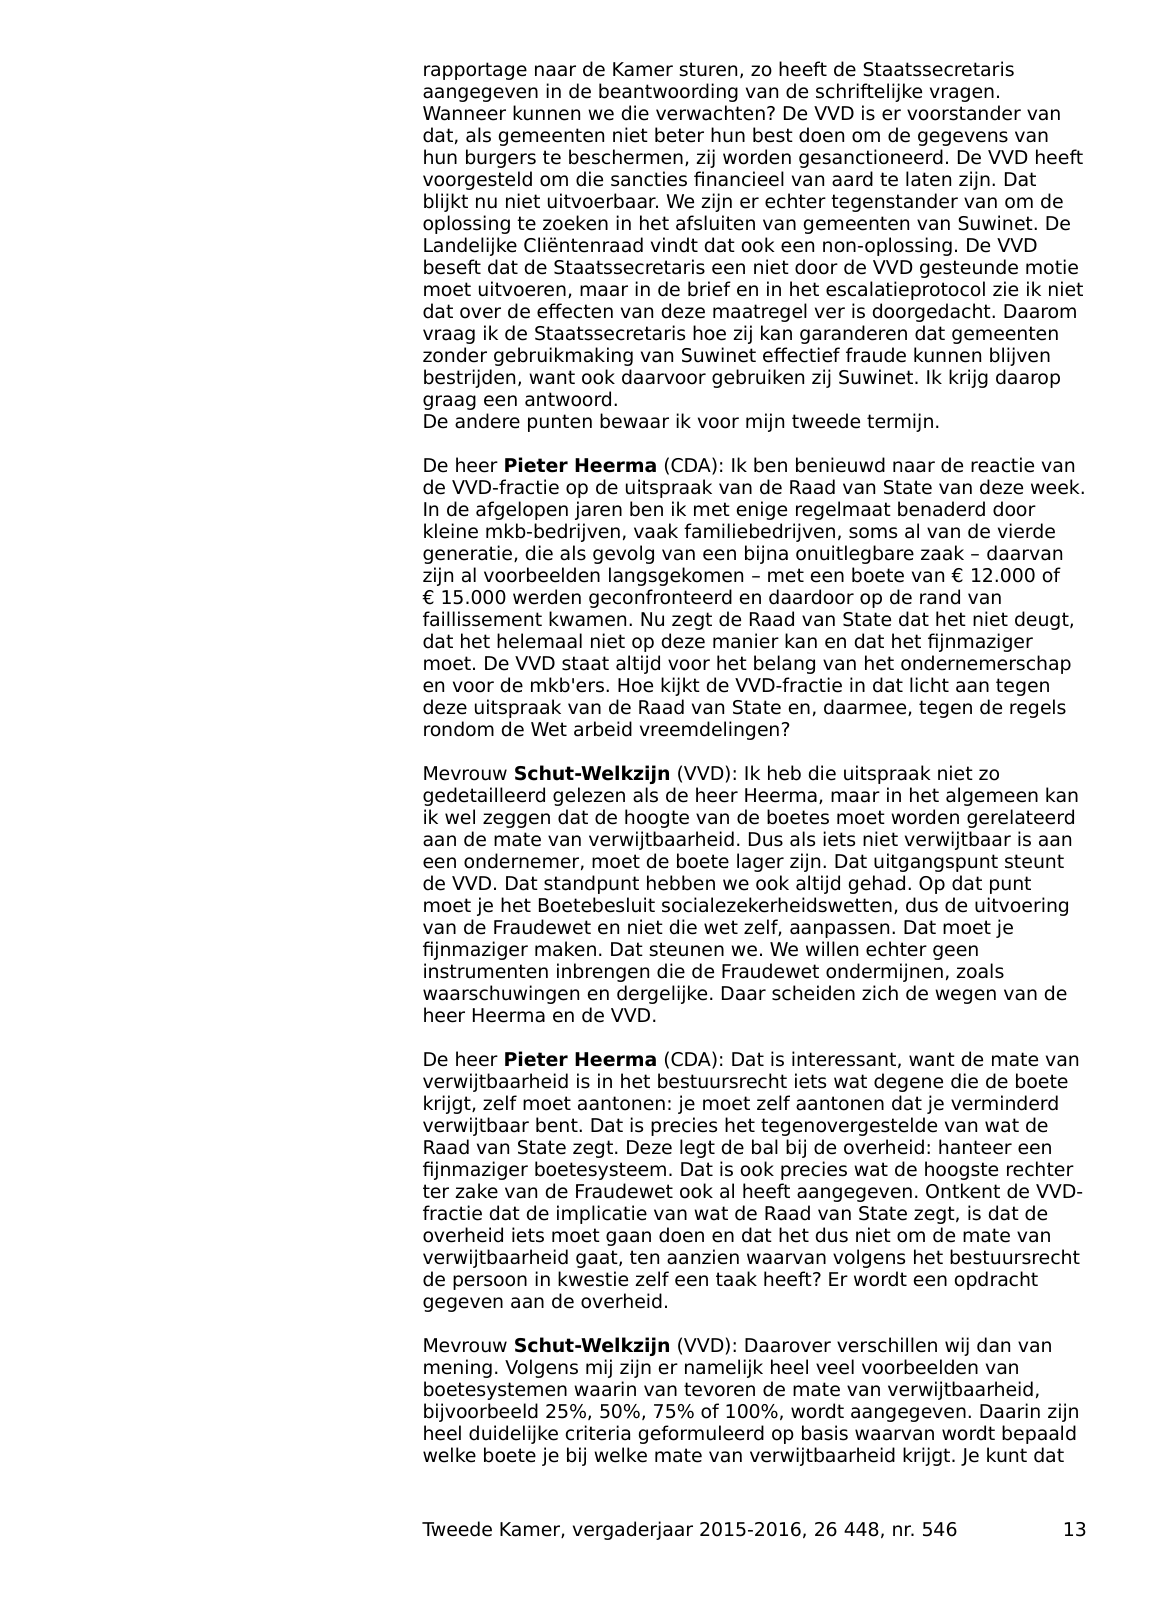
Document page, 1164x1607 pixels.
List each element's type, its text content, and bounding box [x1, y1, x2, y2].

text De heer Pieter Heerma (CDA): Ik ben benieuwd naar de reactie van de VVD-fractie op de uitspraak van de Raad van State van deze week. In de afgelopen jaren ben ik met enige regelmaat benaderd door kleine mkb-bedrijven, vaak familiebedrijven, soms al van de vierde generatie, die als gevolg van een bijna onuitlegbare zaak – daarvan zijn al voorbeelden langsgekomen – met een boete van € 12.000 of € 15.000 werden geconfronteerd en daardoor op de rand van faillissement kwamen. Nu zegt de Raad van State dat het niet deugt, dat het helemaal niet op deze manier kan en dat het fijnmaziger moet. De VVD staat altijd voor het belang van het ondernemerschap en voor de mkb'ers. Hoe kijkt de VVD-fractie in dat licht aan tegen deze uitspraak van de Raad van State en, daarmee, tegen de regels rondom de Wet arbeid vreemdelingen? [422, 455, 1087, 741]
text Mevrouw Schut-Welkzijn (VVD): Ik heb die uitspraak niet zo gedetailleerd gelezen als de heer Heerma, maar in het algemeen kan ik wel zeggen dat de hoogte van de boetes moet worden gerelateerd aan de mate van verwijtbaarheid. Dus als iets niet verwijtbaar is aan een ondernemer, moet de boete lager zijn. Dat uitgangspunt steunt de VVD. Dat standpunt hebben we ook altijd gehad. Op dat punt moet je het Boetebesluit socialezekerheidswetten, dus de uitvoering van de Fraudewet en niet die wet zelf, aanpassen. Dat moet je fijnmaziger maken. Dat steunen we. We willen echter geen instrumenten inbrengen die de Fraudewet ondermijnen, zoals waarschuwingen en dergelijke. Daar scheiden zich de wegen van de heer Heerma en de VVD. [422, 763, 1087, 1027]
text Mevrouw Schut-Welkzijn (VVD): Daarover verschillen wij dan van mening. Volgens mij zijn er namelijk heel veel voorbeelden van boetesystemen waarin van tevoren de mate van verwijtbaarheid, bijvoorbeeld 25%, 50%, 75% of 100%, wordt aangegeven. Daarin zijn heel duidelijke criteria geformuleerd op basis waarvan wordt bepaald welke boete je bij welke mate van verwijtbaarheid krijgt. Je kunt dat [422, 1335, 1087, 1467]
text De andere punten bewaar ik voor mijn tweede termijn. [422, 411, 1087, 433]
text rapportage naar de Kamer sturen, zo heeft de Staatssecretaris aangegeven in de beantwoording van de schriftelijke vragen. Wanneer kunnen we die verwachten? De VVD is er voorstander van dat, als gemeenten niet beter hun best doen om de gegevens van hun burgers te beschermen, zij worden gesanctioneerd. De VVD heeft voorgesteld om die sancties financieel van aard te laten zijn. Dat blijkt nu niet uitvoerbaar. We zijn er echter tegenstander van om de oplossing te zoeken in het afsluiten van gemeenten van Suwinet. De Landelijke Cliëntenraad vindt dat ook een non-oplossing. De VVD beseft dat de Staatssecretaris een niet door de VVD gesteunde motie moet uitvoeren, maar in de brief en in het escalatieprotocol zie ik niet dat over de effecten van deze maatregel ver is doorgedacht. Daarom vraag ik de Staatssecretaris hoe zij kan garanderen dat gemeenten zonder gebruikmaking van Suwinet effectief fraude kunnen blijven bestrijden, want ook daarvoor gebruiken zij Suwinet. Ik krijg daarop graag een antwoord. [422, 59, 1087, 411]
text De heer Pieter Heerma (CDA): Dat is interessant, want de mate van verwijtbaarheid is in het bestuursrecht iets wat degene die de boete krijgt, zelf moet aantonen: je moet zelf aantonen dat je verminderd verwijtbaar bent. Dat is precies het tegenovergestelde van wat de Raad van State zegt. Deze legt de bal bij de overheid: hanteer een fijnmaziger boetesysteem. Dat is ook precies wat de hoogste rechter ter zake van de Fraudewet ook al heeft aangegeven. Ontkent de VVD-fractie dat de implicatie van wat de Raad van State zegt, is dat de overheid iets moet gaan doen en dat het dus niet om de mate van verwijtbaarheid gaat, ten aanzien waarvan volgens het bestuursrecht de persoon in kwestie zelf een taak heeft? Er wordt een opdracht gegeven aan de overheid. [422, 1049, 1087, 1312]
